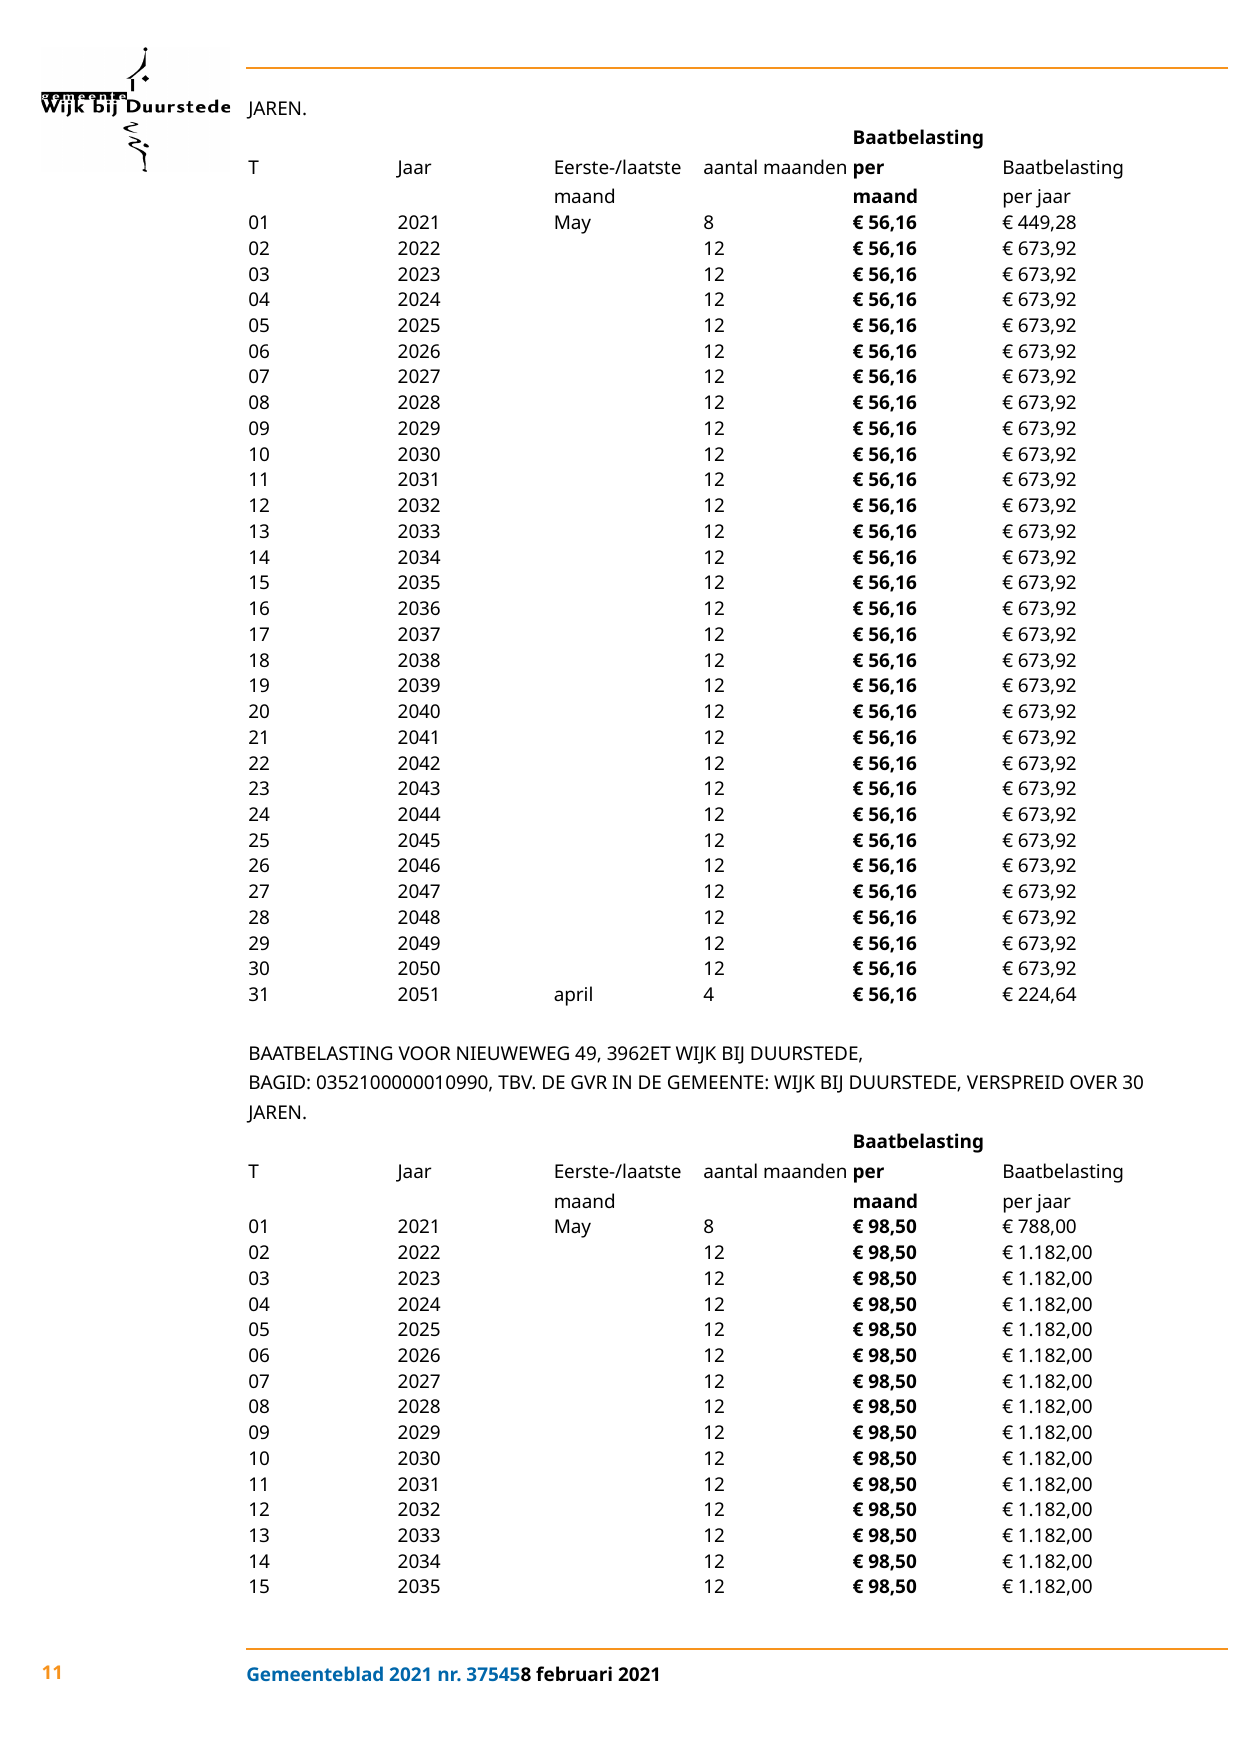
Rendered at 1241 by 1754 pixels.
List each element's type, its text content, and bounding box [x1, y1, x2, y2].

table_cell € 56,16 [853, 209, 1002, 235]
table_cell 12 [703, 647, 852, 672]
table_cell € 56,16 [853, 338, 1002, 364]
table_cell 12 [703, 390, 852, 415]
table_cell 2034 [398, 1548, 553, 1574]
table_cell € 673,92 [1002, 338, 1152, 364]
table_cell € 98,50 [853, 1342, 1002, 1368]
table_cell 2047 [398, 878, 553, 904]
table_cell € 449,28 [1002, 209, 1152, 235]
table_cell 01 [248, 209, 397, 235]
table_cell 2046 [398, 853, 553, 878]
table_cell [554, 235, 703, 261]
table_cell [554, 878, 703, 904]
table_cell 12 [703, 518, 852, 544]
table_cell 12 [703, 1291, 852, 1316]
table_cell € 673,92 [1002, 673, 1152, 698]
table_cell € 673,92 [1002, 904, 1152, 930]
table_cell [554, 724, 703, 750]
table_cell € 98,50 [853, 1548, 1002, 1574]
table_cell 12 [703, 1471, 852, 1497]
table_cell € 1.182,00 [1002, 1265, 1152, 1291]
table_cell 04 [248, 1291, 397, 1316]
table_cell € 1.182,00 [1002, 1497, 1152, 1522]
table_cell € 1.182,00 [1002, 1342, 1152, 1368]
table_cell 12 [703, 1445, 852, 1471]
table_cell [554, 1471, 703, 1497]
table_cell [554, 673, 703, 698]
table_cell € 56,16 [853, 261, 1002, 287]
picture [41, 47, 231, 172]
table_cell 2025 [398, 1316, 553, 1342]
table_cell 2024 [398, 287, 553, 312]
table_cell € 1.182,00 [1002, 1368, 1152, 1394]
table_cell € 788,00 [1002, 1214, 1152, 1239]
table_cell 12 [703, 750, 852, 775]
table_cell 16 [248, 595, 397, 621]
table_cell 08 [248, 390, 397, 415]
table_cell € 673,92 [1002, 544, 1152, 569]
table_cell € 673,92 [1002, 827, 1152, 853]
table_cell € 98,50 [853, 1239, 1002, 1265]
table_cell € 56,16 [853, 518, 1002, 544]
table_cell 2049 [398, 930, 553, 956]
table_cell 2041 [398, 724, 553, 750]
table_cell 07 [248, 364, 397, 389]
table_cell 2027 [398, 1368, 553, 1394]
table_cell € 1.182,00 [1002, 1394, 1152, 1419]
table_cell € 56,16 [853, 724, 1002, 750]
table_cell € 56,16 [853, 956, 1002, 981]
table_cell 12 [703, 878, 852, 904]
table_cell 8 [703, 1214, 852, 1239]
table_header Jaar [398, 125, 553, 209]
table_cell [554, 956, 703, 981]
table_cell 09 [248, 415, 397, 441]
table_cell 2028 [398, 390, 553, 415]
table_cell 12 [703, 415, 852, 441]
table_cell [554, 827, 703, 853]
table_cell [554, 621, 703, 647]
table_cell 12 [703, 827, 852, 853]
table_cell € 673,92 [1002, 595, 1152, 621]
table_cell € 1.182,00 [1002, 1471, 1152, 1497]
table_cell 2031 [398, 467, 553, 492]
table_cell 12 [248, 1497, 397, 1522]
table_cell May [554, 209, 703, 235]
table_header Baatbelasting per maand [853, 1129, 1002, 1213]
table_cell [554, 1548, 703, 1574]
table_cell € 56,16 [853, 467, 1002, 492]
table_cell € 98,50 [853, 1368, 1002, 1394]
table_cell 2037 [398, 621, 553, 647]
table_cell € 1.182,00 [1002, 1445, 1152, 1471]
table_cell 2032 [398, 493, 553, 518]
table_cell 12 [703, 904, 852, 930]
table_cell 04 [248, 287, 397, 312]
table_header T [248, 125, 397, 209]
table_cell 10 [248, 1445, 397, 1471]
table_cell € 673,92 [1002, 956, 1152, 981]
table_cell [554, 287, 703, 312]
table_cell 2040 [398, 698, 553, 724]
table_cell 4 [703, 981, 852, 1007]
table_cell 2035 [398, 570, 553, 595]
table_cell 12 [703, 698, 852, 724]
table_cell 12 [703, 801, 852, 827]
table_cell 02 [248, 1239, 397, 1265]
table_cell 2026 [398, 1342, 553, 1368]
table_cell 2028 [398, 1394, 553, 1419]
table_cell € 98,50 [853, 1214, 1002, 1239]
table_cell 2029 [398, 1419, 553, 1445]
table_cell € 673,92 [1002, 415, 1152, 441]
table_cell € 98,50 [853, 1316, 1002, 1342]
table_cell € 673,92 [1002, 287, 1152, 312]
table_cell € 56,16 [853, 904, 1002, 930]
table_cell [554, 467, 703, 492]
table_cell € 673,92 [1002, 750, 1152, 775]
table_cell 12 [703, 261, 852, 287]
table_cell 01 [248, 1214, 397, 1239]
table_cell 12 [703, 235, 852, 261]
table_cell € 673,92 [1002, 621, 1152, 647]
table_cell € 56,16 [853, 981, 1002, 1007]
table_cell 2022 [398, 235, 553, 261]
table_cell 2036 [398, 595, 553, 621]
table_cell € 98,50 [853, 1497, 1002, 1522]
table_cell 08 [248, 1394, 397, 1419]
table_cell € 1.182,00 [1002, 1239, 1152, 1265]
table_cell [554, 801, 703, 827]
table_cell € 56,16 [853, 544, 1002, 569]
table_cell € 98,50 [853, 1471, 1002, 1497]
table_cell 19 [248, 673, 397, 698]
table_cell € 1.182,00 [1002, 1291, 1152, 1316]
table_cell 2022 [398, 1239, 553, 1265]
table_cell 12 [703, 1368, 852, 1394]
table_cell € 56,16 [853, 853, 1002, 878]
table_header T [248, 1129, 397, 1213]
table_cell april [554, 981, 703, 1007]
table_cell € 98,50 [853, 1394, 1002, 1419]
table_cell € 56,16 [853, 235, 1002, 261]
table_header Eerste-/laatste maand [554, 125, 703, 209]
table_cell € 56,16 [853, 673, 1002, 698]
table_cell € 673,92 [1002, 853, 1152, 878]
table_cell 26 [248, 853, 397, 878]
table_cell 12 [703, 853, 852, 878]
table_cell [554, 1419, 703, 1445]
table_cell € 673,92 [1002, 647, 1152, 672]
table_cell € 1.182,00 [1002, 1574, 1152, 1599]
table_cell 12 [703, 621, 852, 647]
table_cell 23 [248, 775, 397, 801]
table_cell 12 [703, 338, 852, 364]
table_cell € 56,16 [853, 801, 1002, 827]
table_cell [554, 493, 703, 518]
table_cell 18 [248, 647, 397, 672]
table_cell € 673,92 [1002, 312, 1152, 338]
table_cell 11 [248, 1471, 397, 1497]
table_cell [554, 1522, 703, 1548]
table_cell 27 [248, 878, 397, 904]
table_cell 12 [703, 1419, 852, 1445]
table_cell 31 [248, 981, 397, 1007]
table_cell € 98,50 [853, 1574, 1002, 1599]
table_cell 29 [248, 930, 397, 956]
table_cell € 56,16 [853, 647, 1002, 672]
table_cell [554, 261, 703, 287]
table_cell [554, 775, 703, 801]
table_cell [554, 1394, 703, 1419]
table_cell 21 [248, 724, 397, 750]
table_cell € 673,92 [1002, 467, 1152, 492]
table_cell 17 [248, 621, 397, 647]
table_cell [554, 441, 703, 467]
table_cell € 56,16 [853, 287, 1002, 312]
table_cell 06 [248, 1342, 397, 1368]
table_cell 28 [248, 904, 397, 930]
table_cell 2034 [398, 544, 553, 569]
table_cell € 56,16 [853, 570, 1002, 595]
table_cell € 56,16 [853, 595, 1002, 621]
table_cell 15 [248, 570, 397, 595]
table_cell 12 [703, 1239, 852, 1265]
table_cell 2026 [398, 338, 553, 364]
table_cell [554, 1265, 703, 1291]
table_cell 12 [703, 595, 852, 621]
table_cell [554, 338, 703, 364]
table_cell € 56,16 [853, 878, 1002, 904]
table_cell [554, 1239, 703, 1265]
table_cell € 673,92 [1002, 235, 1152, 261]
table_cell 2044 [398, 801, 553, 827]
table_cell 12 [703, 1265, 852, 1291]
table_cell 12 [703, 1548, 852, 1574]
table_cell 2029 [398, 415, 553, 441]
table_cell [554, 518, 703, 544]
table_cell € 673,92 [1002, 261, 1152, 287]
table_cell 8 [703, 209, 852, 235]
table_cell 07 [248, 1368, 397, 1394]
table_header Eerste-/laatste maand [554, 1129, 703, 1213]
table_cell 12 [703, 467, 852, 492]
table_cell 2024 [398, 1291, 553, 1316]
table_cell 12 [703, 930, 852, 956]
table_cell 2025 [398, 312, 553, 338]
table_cell 2039 [398, 673, 553, 698]
table_cell € 1.182,00 [1002, 1419, 1152, 1445]
table_cell [554, 930, 703, 956]
table_cell 2048 [398, 904, 553, 930]
table_cell € 56,16 [853, 775, 1002, 801]
table_cell 2035 [398, 1574, 553, 1599]
table_cell € 673,92 [1002, 518, 1152, 544]
table_cell [554, 544, 703, 569]
table_cell [554, 312, 703, 338]
table_cell 13 [248, 518, 397, 544]
table_cell € 673,92 [1002, 930, 1152, 956]
table_cell 12 [703, 673, 852, 698]
table_cell € 1.182,00 [1002, 1522, 1152, 1548]
table_header Jaar [398, 1129, 553, 1213]
table_cell € 56,16 [853, 698, 1002, 724]
table_cell € 1.182,00 [1002, 1316, 1152, 1342]
table_cell € 56,16 [853, 312, 1002, 338]
table_header Baatbelasting per maand [853, 125, 1002, 209]
table_cell € 673,92 [1002, 364, 1152, 389]
table_cell [554, 698, 703, 724]
table_cell 12 [703, 724, 852, 750]
table_cell 06 [248, 338, 397, 364]
table_cell 12 [703, 493, 852, 518]
table_cell € 673,92 [1002, 801, 1152, 827]
table_cell 12 [703, 364, 852, 389]
table_cell 15 [248, 1574, 397, 1599]
table_cell 09 [248, 1419, 397, 1445]
table_cell 2038 [398, 647, 553, 672]
table_cell € 56,16 [853, 390, 1002, 415]
table_cell 12 [703, 544, 852, 569]
table_cell 12 [703, 312, 852, 338]
table_cell € 98,50 [853, 1265, 1002, 1291]
table_cell € 56,16 [853, 364, 1002, 389]
table_cell 30 [248, 956, 397, 981]
table_cell € 673,92 [1002, 698, 1152, 724]
table_cell 2021 [398, 1214, 553, 1239]
table_cell 2031 [398, 1471, 553, 1497]
table_header aantal maanden [703, 125, 852, 209]
table_cell [554, 647, 703, 672]
table_cell [554, 1497, 703, 1522]
table_cell 2030 [398, 1445, 553, 1471]
table_cell € 56,16 [853, 415, 1002, 441]
table_cell 2042 [398, 750, 553, 775]
table_cell € 673,92 [1002, 390, 1152, 415]
table_cell [554, 415, 703, 441]
table_cell € 56,16 [853, 930, 1002, 956]
table_cell 2027 [398, 364, 553, 389]
table_cell 12 [703, 1394, 852, 1419]
table_cell 24 [248, 801, 397, 827]
table_cell € 224,64 [1002, 981, 1152, 1007]
table_header Baatbelasting per jaar [1002, 125, 1152, 209]
table_cell 12 [703, 1342, 852, 1368]
table_cell 2021 [398, 209, 553, 235]
table_cell 2023 [398, 1265, 553, 1291]
table_cell 25 [248, 827, 397, 853]
table_cell 2051 [398, 981, 553, 1007]
table_cell € 98,50 [853, 1445, 1002, 1471]
table_header Baatbelasting per jaar [1002, 1129, 1152, 1213]
table_cell 12 [703, 956, 852, 981]
table_cell € 673,92 [1002, 878, 1152, 904]
table_cell [554, 570, 703, 595]
table_cell [554, 595, 703, 621]
table_cell € 56,16 [853, 621, 1002, 647]
table_cell € 673,92 [1002, 493, 1152, 518]
table_cell € 98,50 [853, 1291, 1002, 1316]
table_cell [554, 904, 703, 930]
table_cell € 98,50 [853, 1419, 1002, 1445]
table_cell 2043 [398, 775, 553, 801]
table_cell € 56,16 [853, 493, 1002, 518]
table_cell [554, 364, 703, 389]
table_cell 2033 [398, 518, 553, 544]
table_cell € 56,16 [853, 441, 1002, 467]
table_cell 05 [248, 1316, 397, 1342]
table_cell 13 [248, 1522, 397, 1548]
table_cell 12 [703, 775, 852, 801]
table_cell 12 [703, 1574, 852, 1599]
table_cell [554, 750, 703, 775]
table_cell 14 [248, 1548, 397, 1574]
table_cell [554, 1342, 703, 1368]
table_cell 14 [248, 544, 397, 569]
table_cell 22 [248, 750, 397, 775]
table_cell 2045 [398, 827, 553, 853]
table_cell 03 [248, 1265, 397, 1291]
table_cell [554, 1316, 703, 1342]
table_cell € 98,50 [853, 1522, 1002, 1548]
table_cell 12 [703, 1316, 852, 1342]
table_cell [554, 1574, 703, 1599]
table_cell 12 [703, 1522, 852, 1548]
table_cell € 1.182,00 [1002, 1548, 1152, 1574]
table_cell 05 [248, 312, 397, 338]
table_cell 02 [248, 235, 397, 261]
table_cell [554, 390, 703, 415]
table_cell 10 [248, 441, 397, 467]
table_cell 2033 [398, 1522, 553, 1548]
table_cell 11 [248, 467, 397, 492]
table_cell 2030 [398, 441, 553, 467]
text BAGID: 0352100000010990, TBV. DE GVR IN DE GEMEENTE: WIJK BIJ DUURSTEDE, VERSPREID OVER 30 JAREN. [248, 1069, 1152, 1125]
table_cell [554, 1445, 703, 1471]
text JAREN. [248, 95, 1152, 121]
table_cell 12 [248, 493, 397, 518]
table_cell € 673,92 [1002, 441, 1152, 467]
text BAATBELASTING VOOR NIEUWEWEG 49, 3962ET WIJK BIJ DUURSTEDE, [248, 1040, 1152, 1066]
table_cell [554, 1291, 703, 1316]
table_cell May [554, 1214, 703, 1239]
table_cell 2050 [398, 956, 553, 981]
table_cell 12 [703, 287, 852, 312]
table_cell 20 [248, 698, 397, 724]
table_cell 12 [703, 441, 852, 467]
table_cell € 673,92 [1002, 570, 1152, 595]
table_cell 12 [703, 1497, 852, 1522]
table_cell € 673,92 [1002, 724, 1152, 750]
table_cell € 673,92 [1002, 775, 1152, 801]
table_cell 2032 [398, 1497, 553, 1522]
table_cell [554, 853, 703, 878]
table_cell 12 [703, 570, 852, 595]
table_cell € 56,16 [853, 827, 1002, 853]
table_cell € 56,16 [853, 750, 1002, 775]
table_cell 2023 [398, 261, 553, 287]
table_cell 03 [248, 261, 397, 287]
table_cell [554, 1368, 703, 1394]
table_header aantal maanden [703, 1129, 852, 1213]
